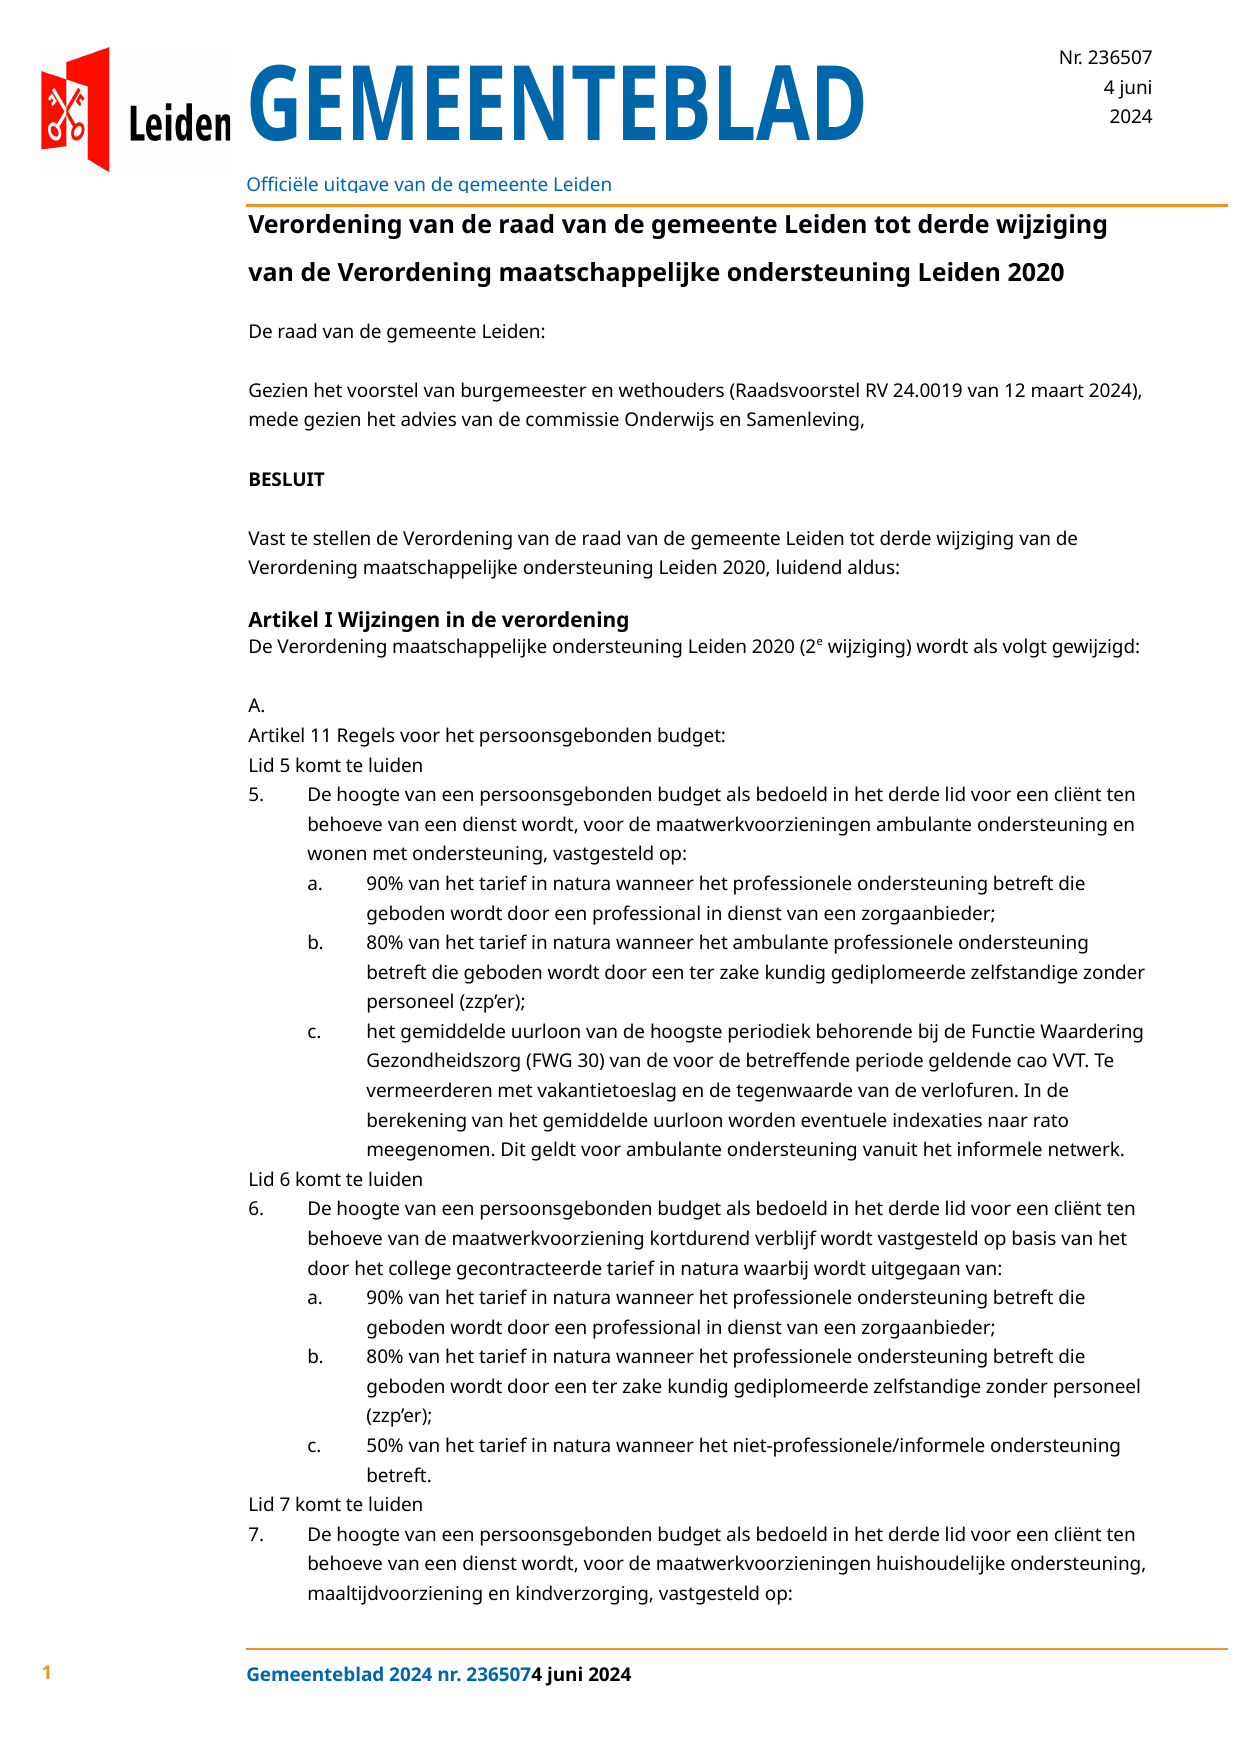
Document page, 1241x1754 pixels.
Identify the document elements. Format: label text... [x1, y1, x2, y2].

text A. [248, 693, 1152, 718]
text Lid 6 komt te luiden [248, 1166, 1152, 1192]
text Lid 7 komt te luiden [248, 1491, 1152, 1517]
list 80% van het tarief in natura wanneer het ambulante professionele ondersteuning betreft die geboden wordt door een ter zake kundig gediplomeerde zelfstandige zonder personeel (zzp’er); [307, 929, 1152, 1014]
list het gemiddelde uurloon van de hoogste periodiek behorende bij de Functie Waardering Gezondheidszorg (FWG 30) van de voor de betreffende periode geldende cao VVT. Te vermeerderen met vakantietoeslag en de tegenwaarde van de verlofuren. In de berekening van het gemiddelde uurloon worden eventuele indexaties naar rato meegenomen. Dit geldt voor ambulante ondersteuning vanuit het informele netwerk. [307, 1018, 1152, 1162]
list 90% van het tarief in natura wanneer het professionele ondersteuning betreft die geboden wordt door een professional in dienst van een zorgaanbieder; [307, 1284, 1152, 1339]
text Lid 5 komt te luiden [248, 752, 1152, 777]
text Gezien het voorstel van burgemeester en wethouders (Raadsvoorstel RV 24.0019 van 12 maart 2024), mede gezien het advies van de commissie Onderwijs en Samenleving, [248, 377, 1152, 432]
list 50% van het tarief in natura wanneer het niet-professionele/informele ondersteuning betreft. [307, 1432, 1152, 1487]
picture [41, 47, 231, 172]
list De hoogte van een persoonsgebonden budget als bedoeld in het derde lid voor een cliënt ten behoeve van de maatwerkvoorziening kortdurend verblijf wordt vastgesteld op basis van het door het college gecontracteerde tarief in natura waarbij wordt uitgegaan van: [248, 1196, 1152, 1280]
text Vast te stellen de Verordening van de raad van de gemeente Leiden tot derde wijziging van de Verordening maatschappelijke ondersteuning Leiden 2020, luidend aldus: [248, 525, 1152, 580]
text De raad van de gemeente Leiden: [248, 318, 1152, 344]
list 80% van het tarief in natura wanneer het professionele ondersteuning betreft die geboden wordt door een ter zake kundig gediplomeerde zelfstandige zonder personeel (zzp’er); [307, 1343, 1152, 1428]
text Verordening van de raad van de gemeente Leiden tot derde wijziging van de Verordening maatschappelijke ondersteuning Leiden 2020 [248, 207, 1152, 288]
text Artikel 11 Regels voor het persoonsgebonden budget: [248, 722, 1152, 748]
list De hoogte van een persoonsgebonden budget als bedoeld in het derde lid voor een cliënt ten behoeve van een dienst wordt, voor de maatwerkvoorzieningen ambulante ondersteuning en wonen met ondersteuning, vastgesteld op: [248, 781, 1152, 866]
text De Verordening maatschappelijke ondersteuning Leiden 2020 (2e wijziging) wordt als volgt gewijzigd: [248, 633, 1152, 659]
text Artikel I Wijzingen in de verordening [248, 605, 1152, 633]
list 90% van het tarief in natura wanneer het professionele ondersteuning betreft die geboden wordt door een professional in dienst van een zorgaanbieder; [307, 870, 1152, 925]
text BESLUIT [248, 466, 1152, 492]
list De hoogte van een persoonsgebonden budget als bedoeld in het derde lid voor een cliënt ten behoeve van een dienst wordt, voor de maatwerkvoorzieningen huishoudelijke ondersteuning, maaltijdvoorziening en kindverzorging, vastgesteld op: [248, 1521, 1152, 1606]
